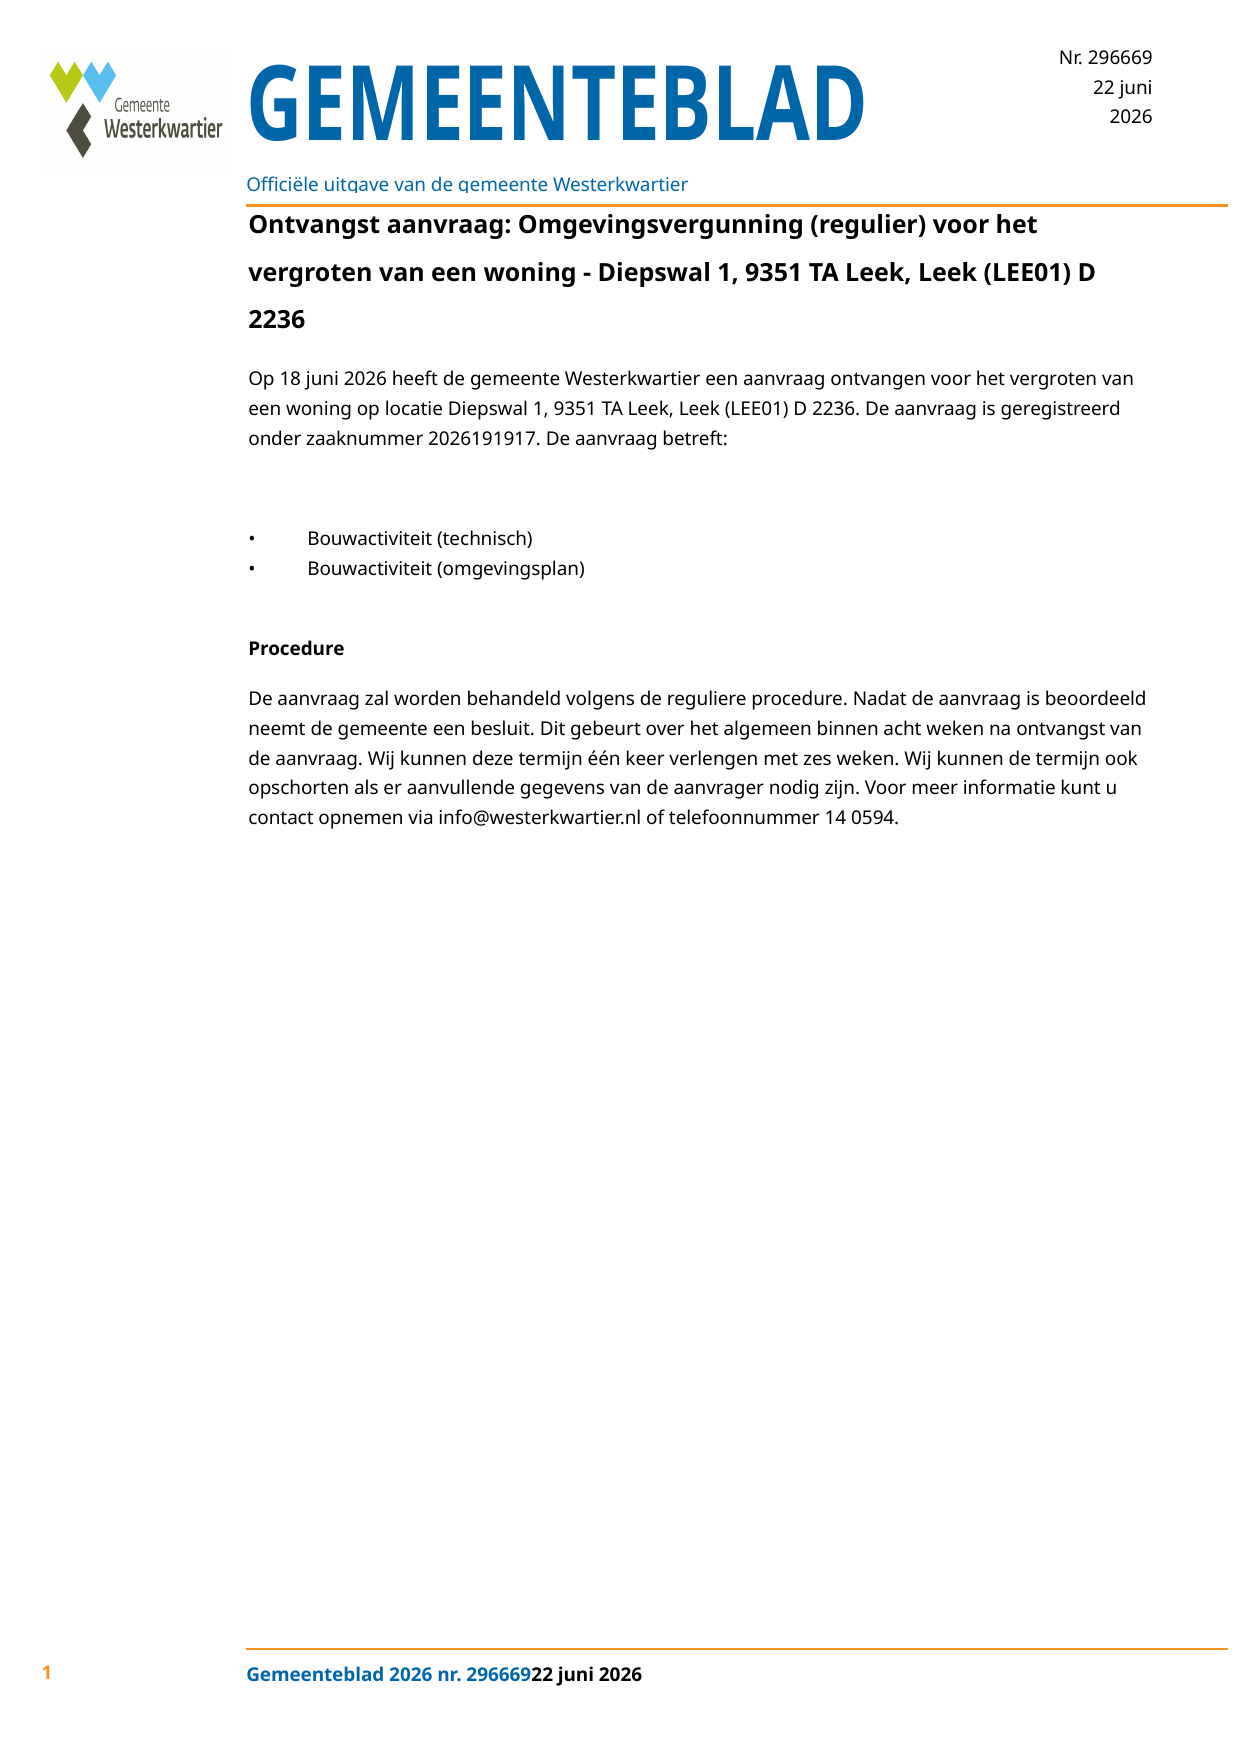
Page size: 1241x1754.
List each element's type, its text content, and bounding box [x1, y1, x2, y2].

text Procedure [248, 635, 1152, 661]
text Ontvangst aanvraag: Omgevingsvergunning (regulier) voor het vergroten van een woning - Diepswal 1, 9351 TA Leek, Leek (LEE01) D 2236 [248, 207, 1152, 336]
list Bouwactiviteit (technisch) [248, 526, 1152, 551]
list Bouwactiviteit (omgevingsplan) [248, 555, 1152, 581]
picture [41, 47, 231, 172]
text Op 18 juni 2026 heeft de gemeente Westerkwartier een aanvraag ontvangen voor het vergroten van een woning op locatie Diepswal 1, 9351 TA Leek, Leek (LEE01) D 2236. De aanvraag is geregistreerd onder zaaknummer 2026191917. De aanvraag betreft: [248, 366, 1152, 450]
text De aanvraag zal worden behandeld volgens de reguliere procedure. Nadat de aanvraag is beoordeeld neemt de gemeente een besluit. Dit gebeurt over het algemeen binnen acht weken na ontvangst van de aanvraag. Wij kunnen deze termijn één keer verlengen met zes weken. Wij kunnen de termijn ook opschorten als er aanvullende gegevens van de aanvrager nodig zijn. Voor meer informatie kunt u contact opnemen via info@westerkwartier.nl of telefoonnummer 14 0594. [248, 686, 1152, 829]
